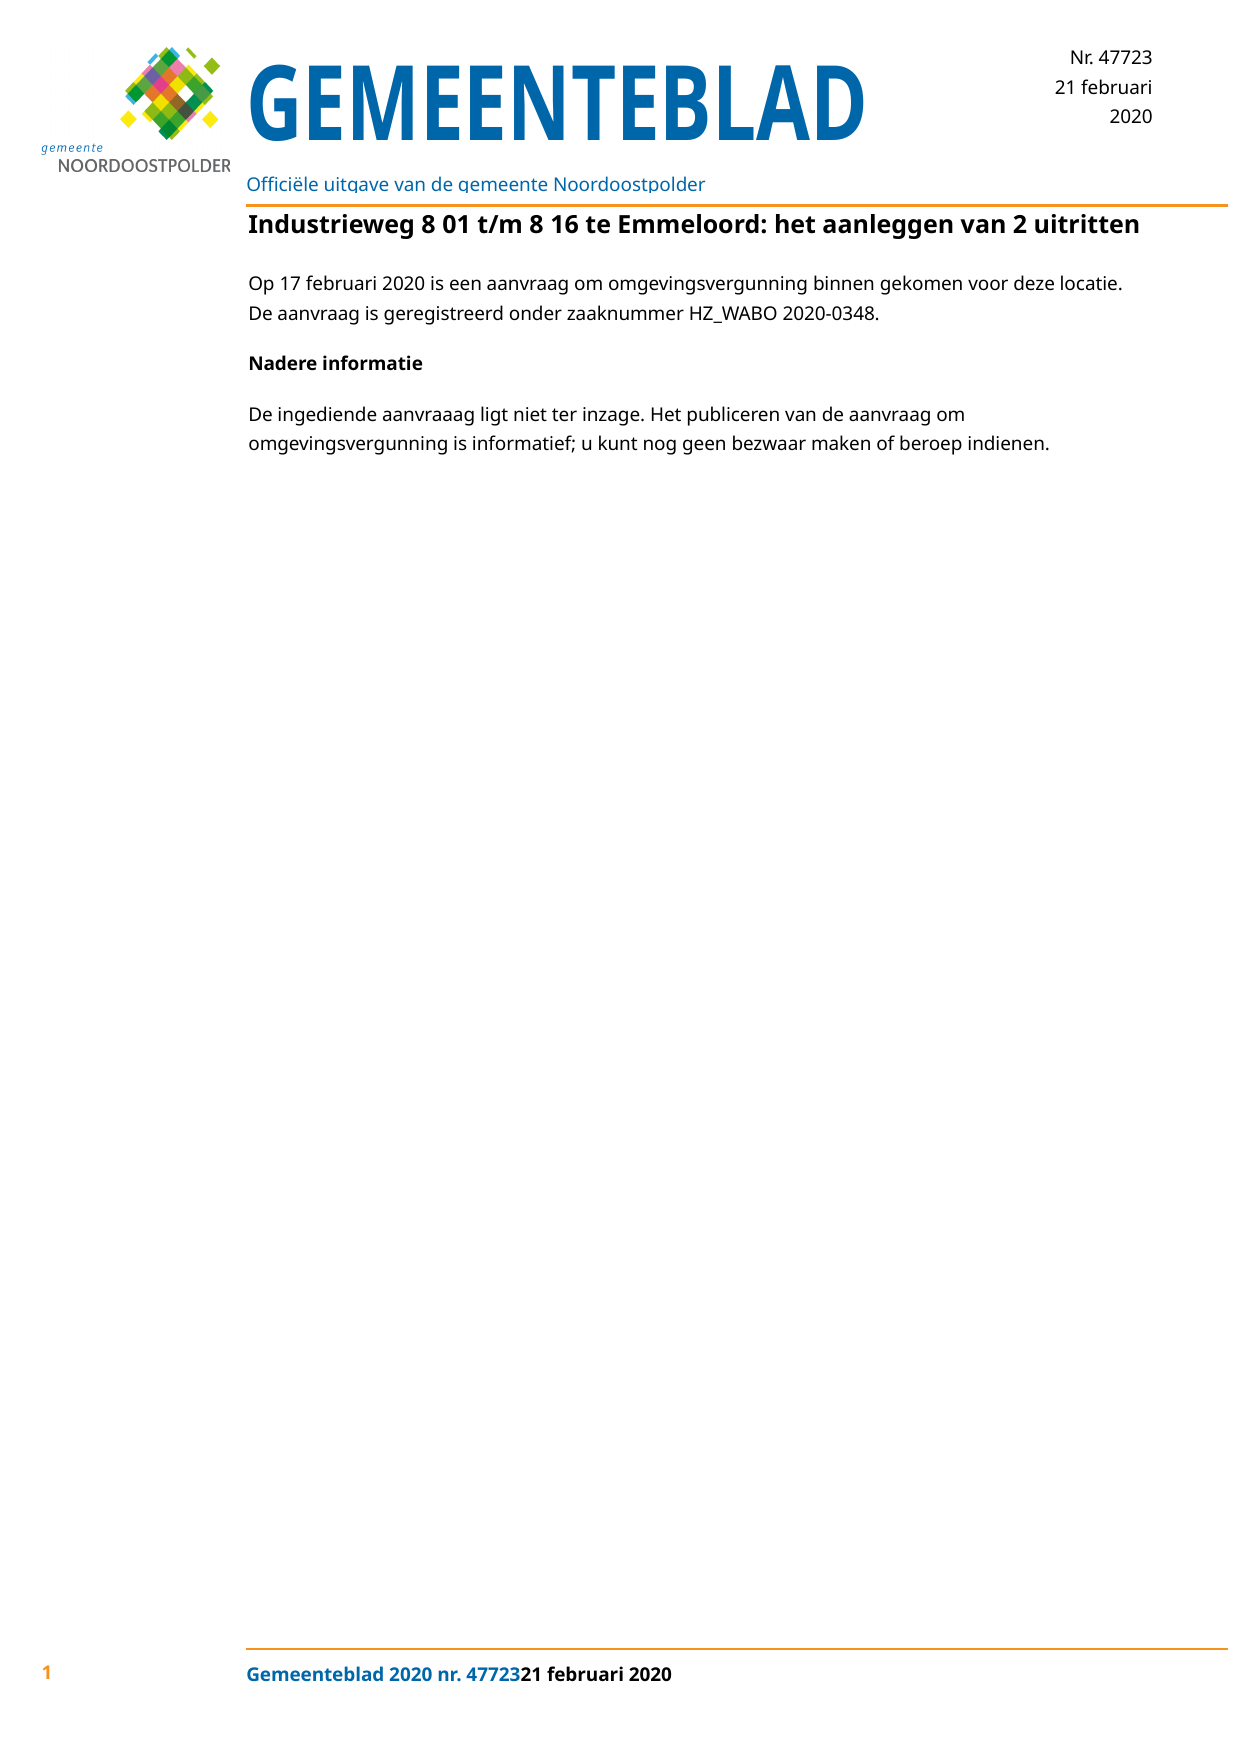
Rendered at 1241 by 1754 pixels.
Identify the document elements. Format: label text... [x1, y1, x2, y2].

text Industrieweg 8 01 t/m 8 16 te Emmeloord: het aanleggen van 2 uitritten [248, 207, 1152, 241]
text De ingediende aanvraaag ligt niet ter inzage. Het publiceren van de aanvraag om omgevingsvergunning is informatief; u kunt nog geen bezwaar maken of beroep indienen. [248, 401, 1152, 456]
text Nadere informatie [248, 350, 1152, 376]
picture [41, 47, 231, 172]
text Op 17 februari 2020 is een aanvraag om omgevingsvergunning binnen gekomen voor deze locatie. De aanvraag is geregistreerd onder zaaknummer HZ_WABO 2020-0348. [248, 270, 1152, 326]
